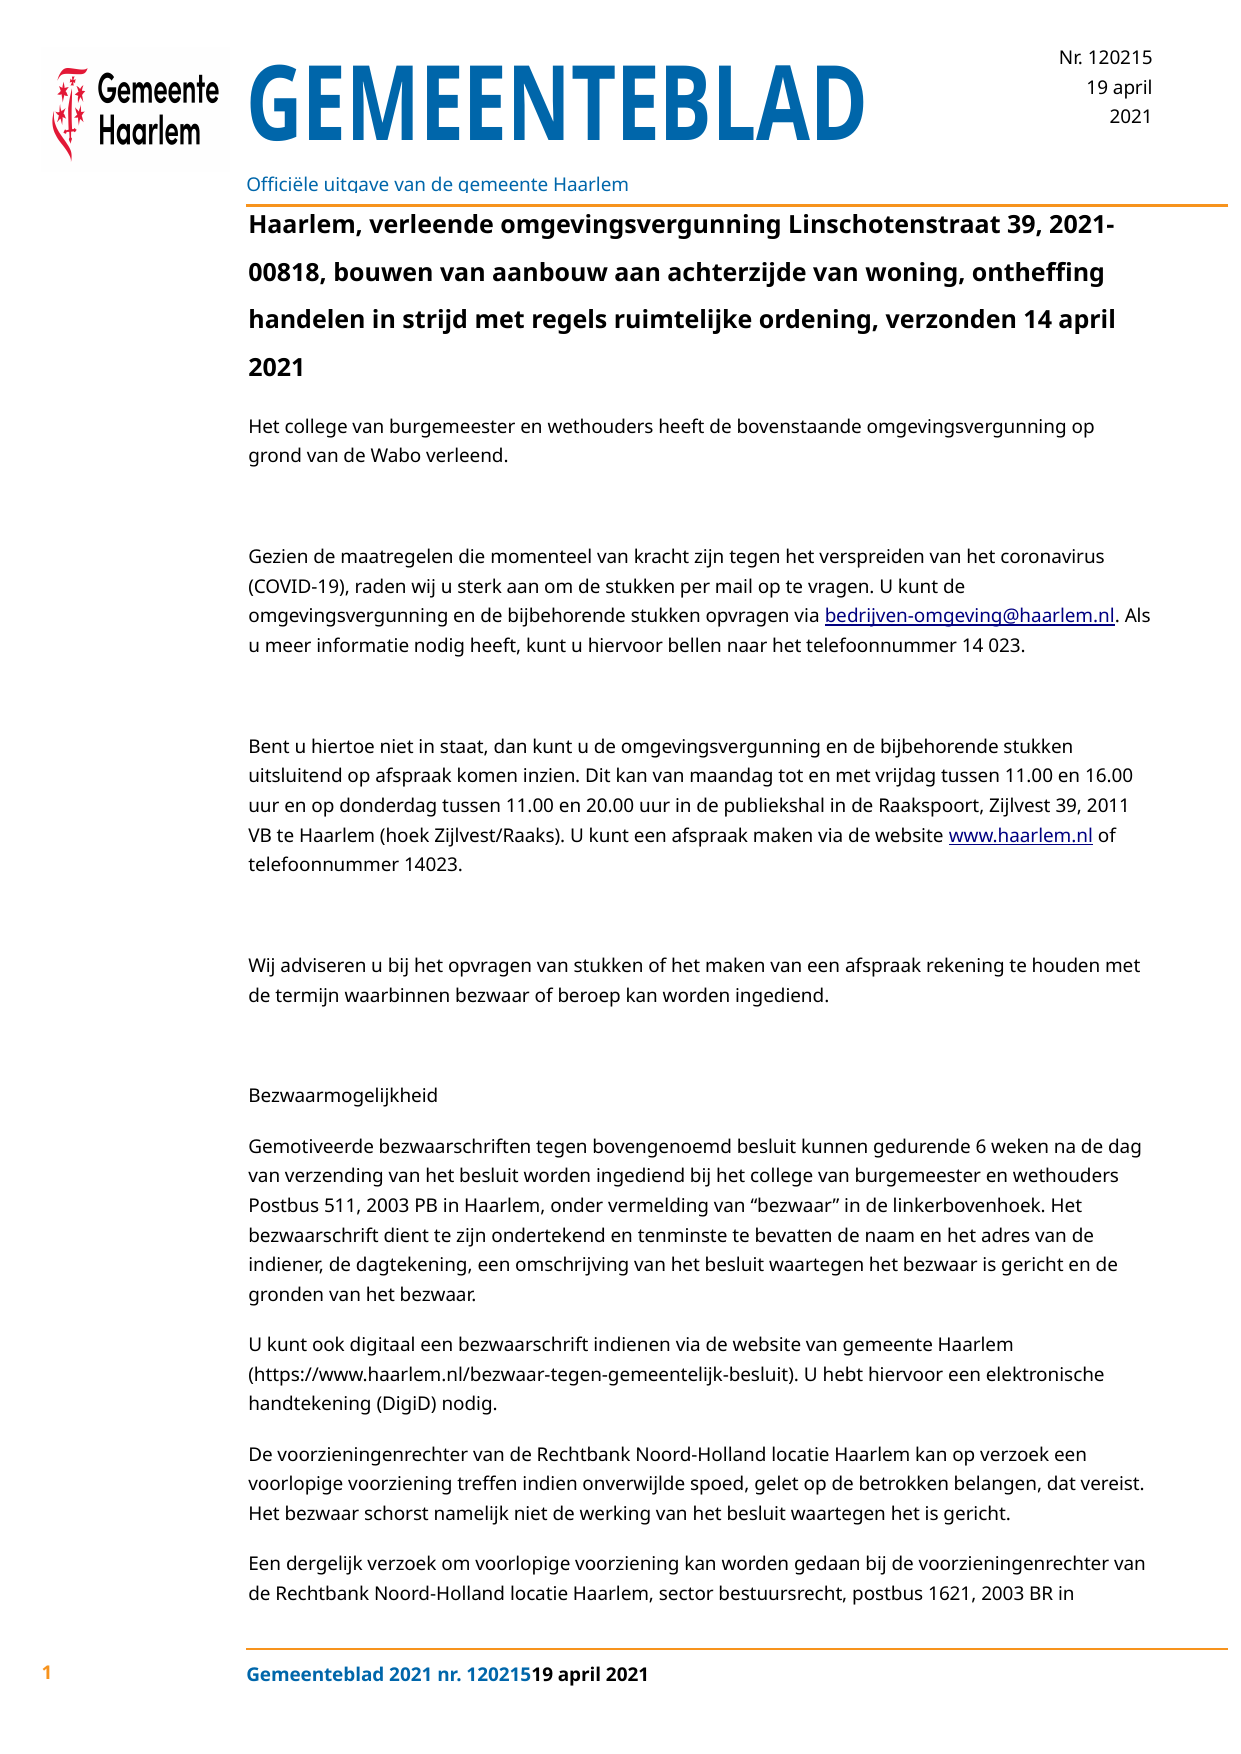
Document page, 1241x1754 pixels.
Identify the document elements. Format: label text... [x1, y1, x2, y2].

text U kunt ook digitaal een bezwaarschrift indienen via de website van gemeente Haarlem (https://www.haarlem.nl/bezwaar-tegen-gemeentelijk-besluit). U hebt hiervoor een elektronische handtekening (DigiD) nodig. [248, 1331, 1152, 1416]
text Een dergelijk verzoek om voorlopige voorziening kan worden gedaan bij de voorzieningenrechter van de Rechtbank Noord-Holland locatie Haarlem, sector bestuursrecht, postbus 1621, 2003 BR in [248, 1551, 1152, 1606]
picture [41, 47, 231, 172]
text Het college van burgemeester en wethouders heeft de bovenstaande omgevingsvergunning op grond van de Wabo verleend. [248, 413, 1152, 468]
text Wij adviseren u bij het opvragen van stukken of het maken van een afspraak rekening te houden met de termijn waarbinnen bezwaar of beroep kan worden ingediend. [248, 952, 1152, 1008]
text Bezwaarmogelijkheid [248, 1083, 1152, 1108]
text De voorzieningenrechter van de Rechtbank Noord-Holland locatie Haarlem kan op verzoek een voorlopige voorziening treffen indien onverwijlde spoed, gelet op de betrokken belangen, dat vereist. Het bezwaar schorst namelijk niet de werking van het besluit waartegen het is gericht. [248, 1441, 1152, 1526]
text Bent u hiertoe niet in staat, dan kunt u de omgevingsvergunning en de bijbehorende stukken uitsluitend op afspraak komen inzien. Dit kan van maandag tot en met vrijdag tussen 11.00 en 16.00 uur en op donderdag tussen 11.00 en 20.00 uur in de publiekshal in de Raakspoort, Zijlvest 39, 2011 VB te Haarlem (hoek Zijlvest/Raaks). U kunt een afspraak maken via de website www.haarlem.nl of telefoonnummer 14023. [248, 733, 1152, 877]
text Gezien de maatregelen die momenteel van kracht zijn tegen het verspreiden van het coronavirus (COVID-19), raden wij u sterk aan om de stukken per mail op te vragen. U kunt de omgevingsvergunning en de bijbehorende stukken opvragen via bedrijven-omgeving@haarlem.nl. Als u meer informatie nodig heeft, kunt u hiervoor bellen naar het telefoonnummer 14 023. [248, 543, 1152, 658]
text Haarlem, verleende omgevingsvergunning Linschotenstraat 39, 2021-00818, bouwen van aanbouw aan achterzijde van woning, ontheffing handelen in strijd met regels ruimtelijke ordening, verzonden 14 april 2021 [248, 207, 1152, 384]
text Gemotiveerde bezwaarschriften tegen bovengenoemd besluit kunnen gedurende 6 weken na de dag van verzending van het besluit worden ingediend bij het college van burgemeester en wethouders Postbus 511, 2003 PB in Haarlem, onder vermelding van “bezwaar” in de linkerbovenhoek. Het bezwaarschrift dient te zijn ondertekend en tenminste te bevatten de naam en het adres van de indiener, de dagtekening, een omschrijving van het besluit waartegen het bezwaar is gericht en de gronden van het bezwaar. [248, 1133, 1152, 1307]
